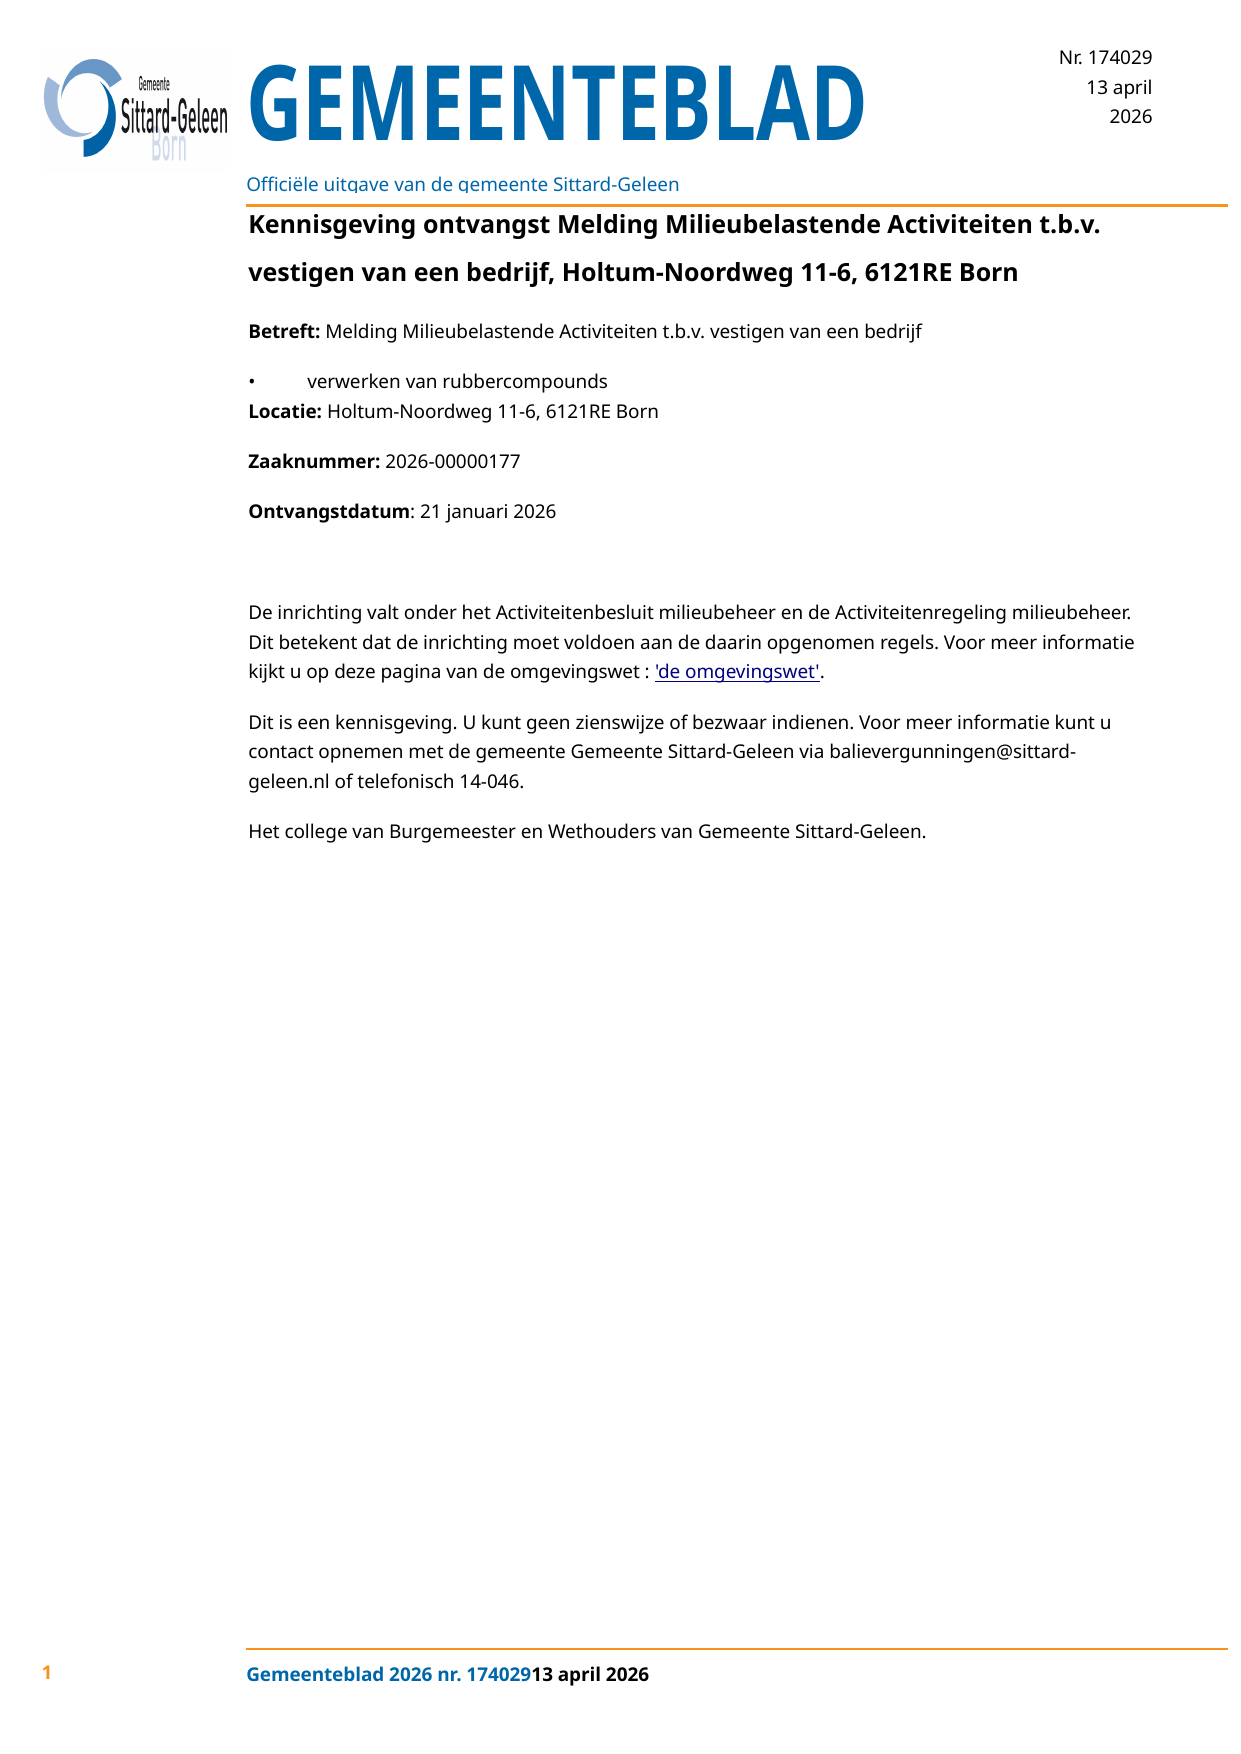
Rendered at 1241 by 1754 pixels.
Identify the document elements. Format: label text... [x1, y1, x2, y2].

text Het college van Burgemeester en Wethouders van Gemeente Sittard-Geleen. [248, 819, 1152, 844]
text Dit is een kennisgeving. U kunt geen zienswijze of bezwaar indienen. Voor meer informatie kunt u contact opnemen met de gemeente Gemeente Sittard-Geleen via balievergunningen@sittard-geleen.nl of telefonisch 14-046. [248, 709, 1152, 794]
text Zaaknummer: 2026-00000177 [248, 448, 1152, 474]
picture [41, 47, 231, 172]
text De inrichting valt onder het Activiteitenbesluit milieubeheer en de Activiteitenregeling milieubeheer. Dit betekent dat de inrichting moet voldoen aan de daarin opgenomen regels. Voor meer informatie kijkt u op deze pagina van de omgevingswet : 'de omgevingswet'. [248, 599, 1152, 684]
text Ontvangstdatum: 21 januari 2026 [248, 499, 1152, 524]
text Kennisgeving ontvangst Melding Milieubelastende Activiteiten t.b.v. vestigen van een bedrijf, Holtum-Noordweg 11-6, 6121RE Born [248, 207, 1152, 288]
text Locatie: Holtum-Noordweg 11-6, 6121RE Born [248, 398, 1152, 424]
text Betreft: Melding Milieubelastende Activiteiten t.b.v. vestigen van een bedrijf [248, 318, 1152, 344]
list verwerken van rubbercompounds [248, 368, 1152, 394]
